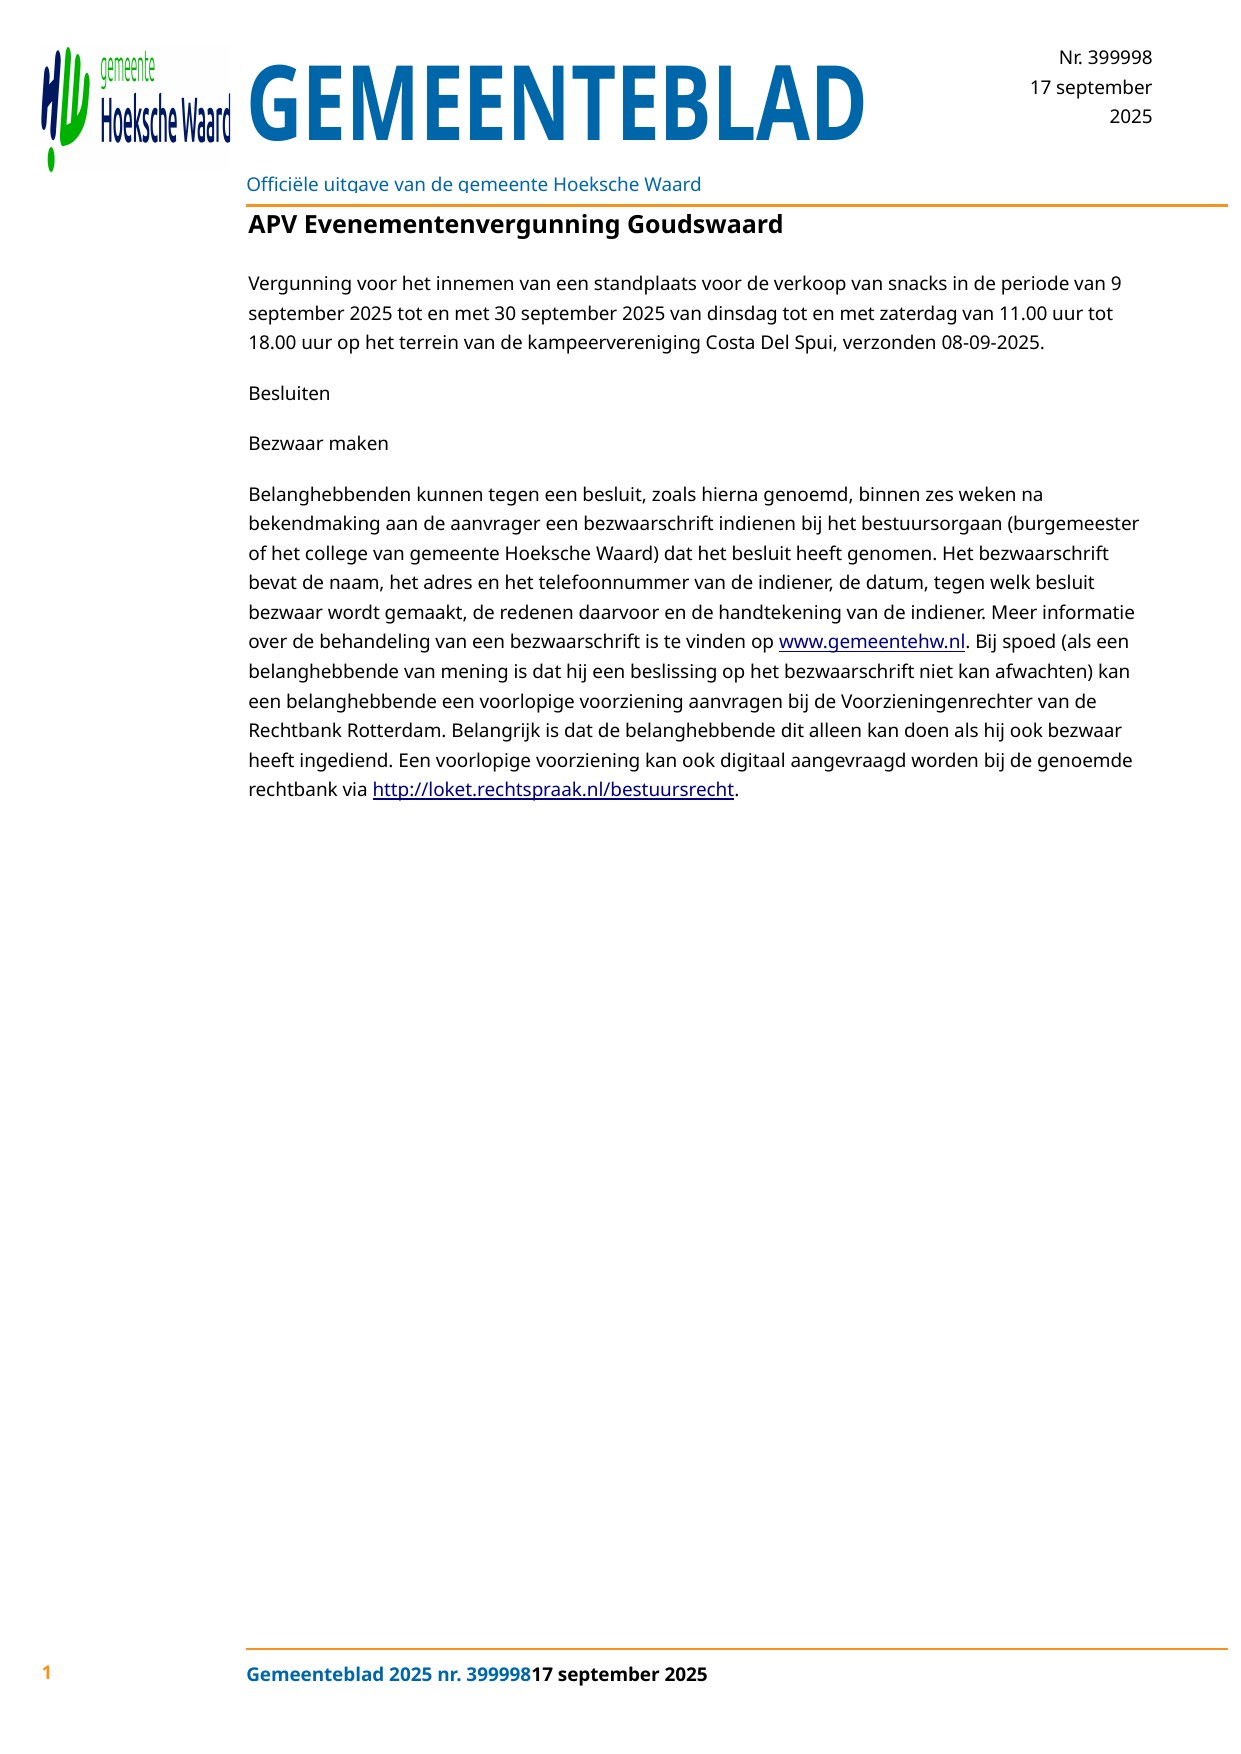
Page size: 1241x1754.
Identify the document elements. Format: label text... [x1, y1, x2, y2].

picture [41, 47, 231, 172]
text Besluiten [248, 380, 1152, 406]
text Bezwaar maken [248, 430, 1152, 456]
text Vergunning voor het innemen van een standplaats voor de verkoop van snacks in de periode van 9 september 2025 tot en met 30 september 2025 van dinsdag tot en met zaterdag van 11.00 uur tot 18.00 uur op het terrein van de kampeervereniging Costa Del Spui, verzonden 08-09-2025. [248, 270, 1152, 355]
text APV Evenementenvergunning Goudswaard [248, 207, 1152, 241]
text Belanghebbenden kunnen tegen een besluit, zoals hierna genoemd, binnen zes weken na bekendmaking aan de aanvrager een bezwaarschrift indienen bij het bestuursorgaan (burgemeester of het college van gemeente Hoeksche Waard) dat het besluit heeft genomen. Het bezwaarschrift bevat de naam, het adres en het telefoonnummer van de indiener, de datum, tegen welk besluit bezwaar wordt gemaakt, de redenen daarvoor en de handtekening van de indiener. Meer informatie over de behandeling van een bezwaarschrift is te vinden op www.gemeentehw.nl. Bij spoed (als een belanghebbende van mening is dat hij een beslissing op het bezwaarschrift niet kan afwachten) kan een belanghebbende een voorlopige voorziening aanvragen bij de Voorzieningenrechter van de Rechtbank Rotterdam. Belangrijk is dat de belanghebbende dit alleen kan doen als hij ook bezwaar heeft ingediend. Een voorlopige voorziening kan ook digitaal aangevraagd worden bij de genoemde rechtbank via http://loket.rechtspraak.nl/bestuursrecht. [248, 481, 1152, 802]
